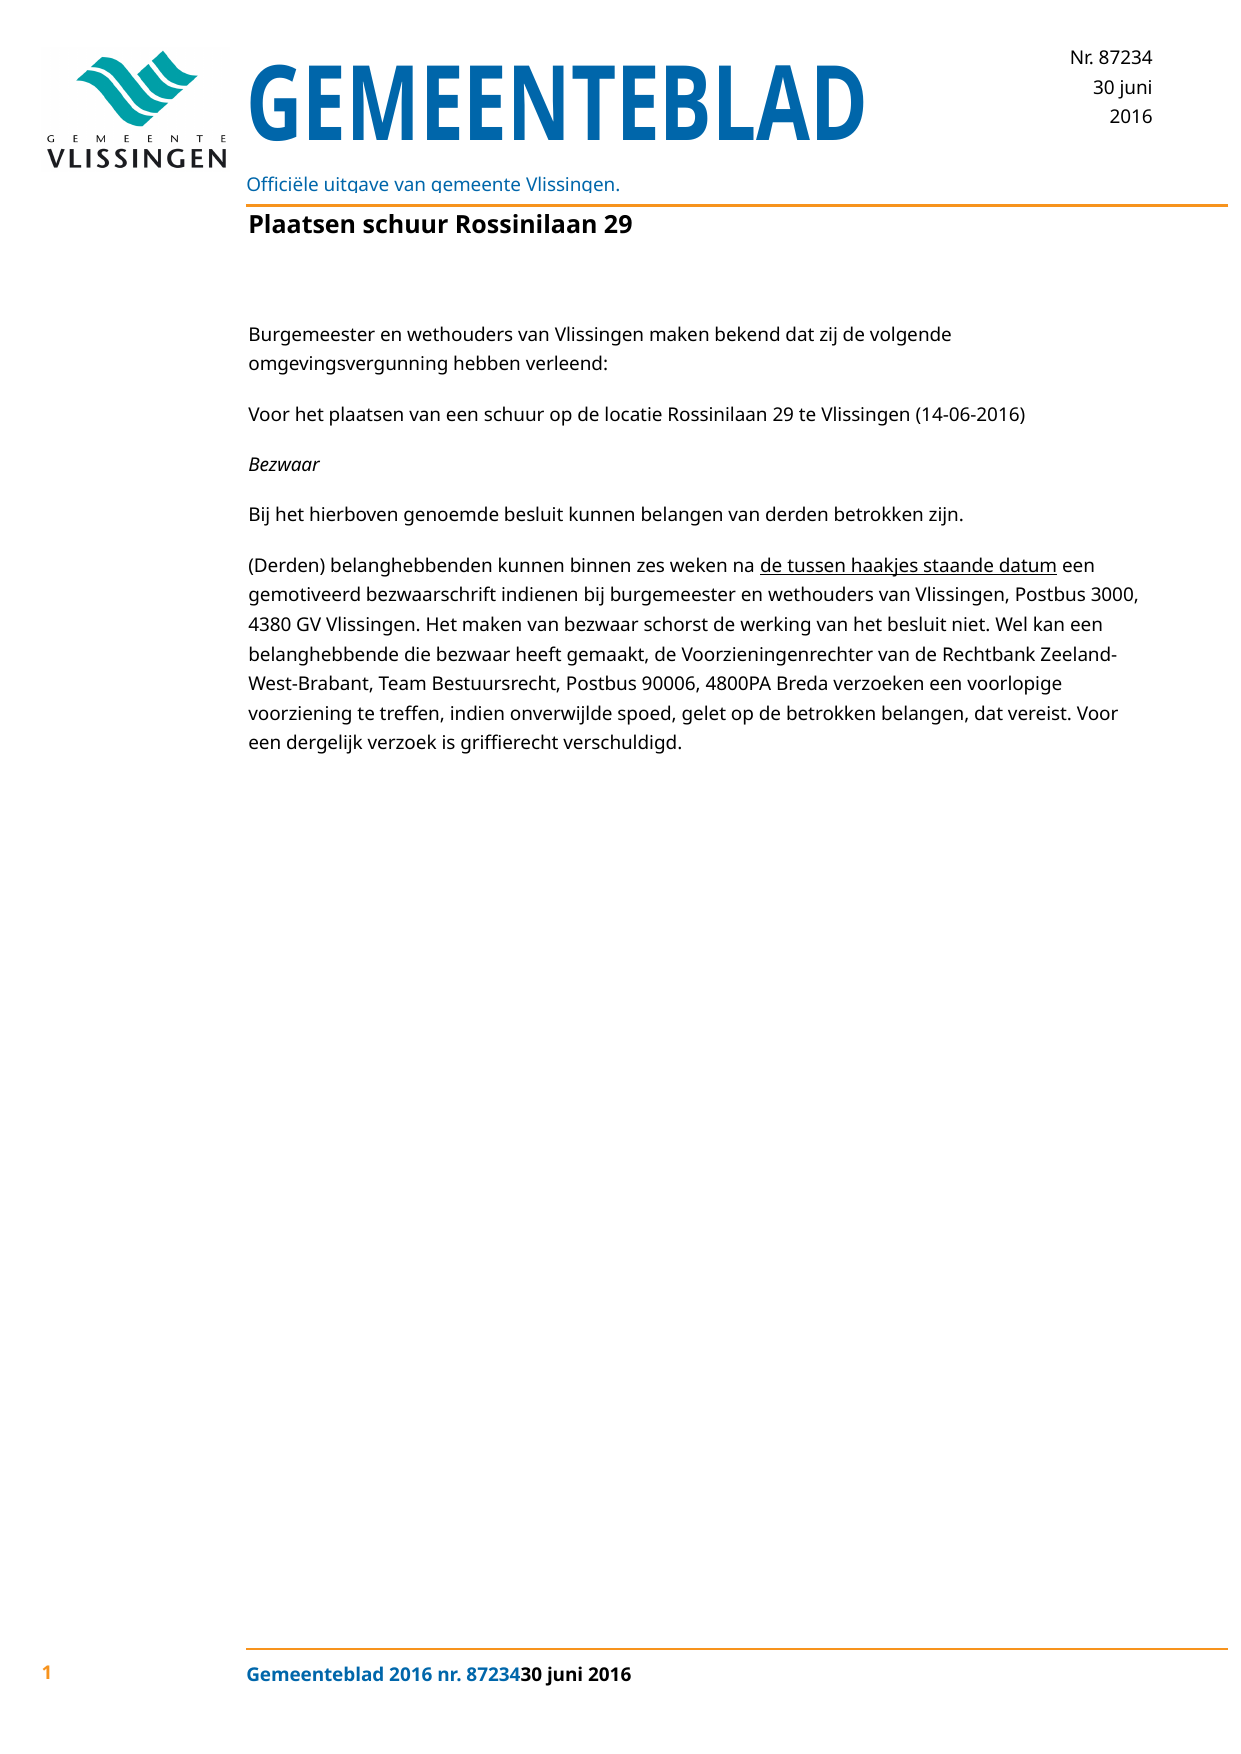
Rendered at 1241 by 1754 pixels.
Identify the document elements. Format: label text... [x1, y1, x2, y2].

text Bezwaar [248, 451, 1152, 477]
text Bij het hierboven genoemde besluit kunnen belangen van derden betrokken zijn. [248, 502, 1152, 527]
text Burgemeester en wethouders van Vlissingen maken bekend dat zij de volgende omgevingsvergunning hebben verleend: [248, 321, 1152, 376]
text Plaatsen schuur Rossinilaan 29 [248, 207, 1152, 241]
picture [41, 47, 231, 172]
text Voor het plaatsen van een schuur op de locatie Rossinilaan 29 te Vlissingen (14-06-2016) [248, 401, 1152, 426]
text (Derden) belanghebbenden kunnen binnen zes weken na de tussen haakjes staande datum een gemotiveerd bezwaarschrift indienen bij burgemeester en wethouders van Vlissingen, Postbus 3000, 4380 GV Vlissingen. Het maken van bezwaar schorst de werking van het besluit niet. Wel kan een belanghebbende die bezwaar heeft gemaakt, de Voorzieningenrechter van de Rechtbank Zeeland-West-Brabant, Team Bestuursrecht, Postbus 90006, 4800PA Breda verzoeken een voorlopige voorziening te treffen, indien onverwijlde spoed, gelet op de betrokken belangen, dat vereist. Voor een dergelijk verzoek is griffierecht verschuldigd. [248, 552, 1152, 755]
